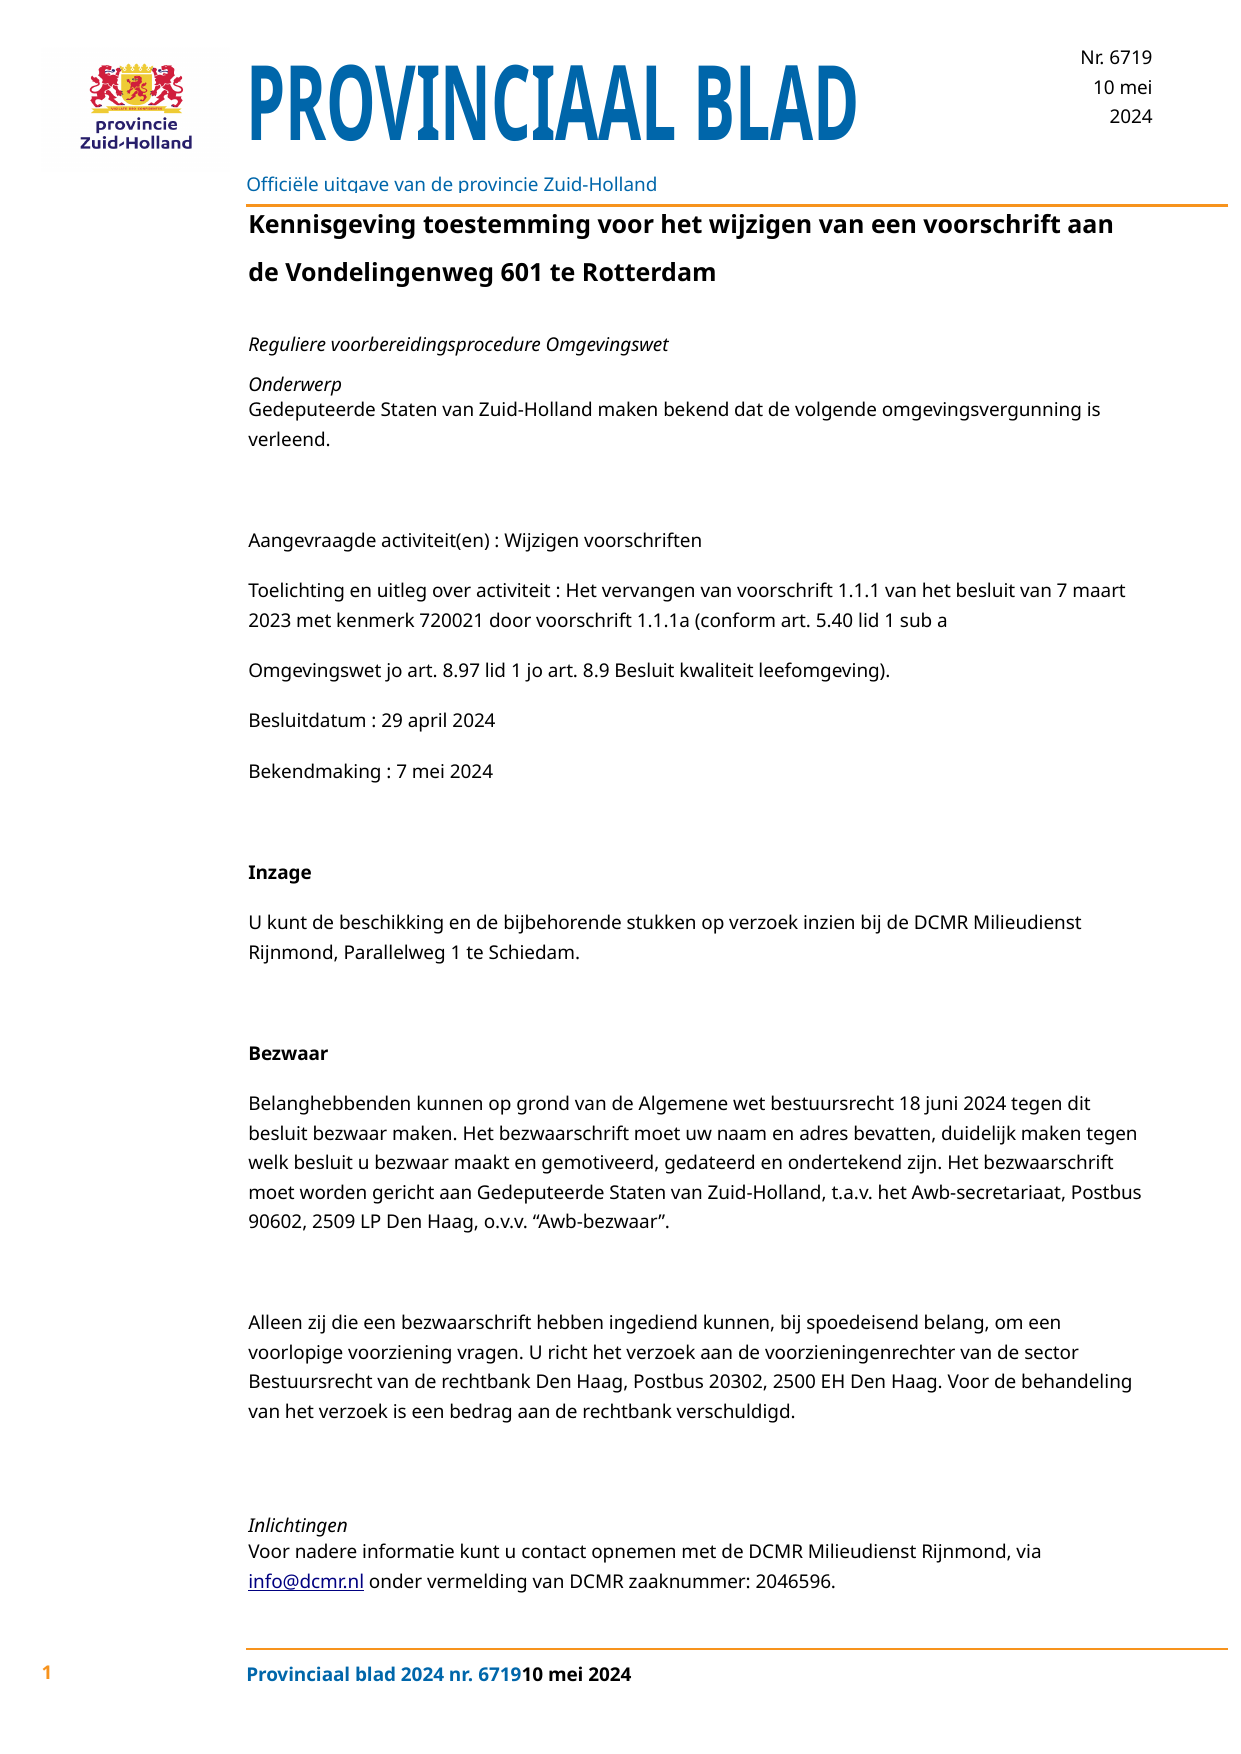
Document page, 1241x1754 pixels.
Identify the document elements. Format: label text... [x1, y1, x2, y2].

text Bezwaar [248, 1040, 1152, 1066]
text Voor nadere informatie kunt u contact opnemen met de DCMR Milieudienst Rijnmond, via info@dcmr.nl onder vermelding van DCMR zaaknummer: 2046596. [248, 1538, 1152, 1593]
text Besluitdatum : 29 april 2024 [248, 708, 1152, 733]
text Belanghebbenden kunnen op grond van de Algemene wet bestuursrecht 18 juni 2024 tegen dit besluit bezwaar maken. Het bezwaarschrift moet uw naam en adres bevatten, duidelijk maken tegen welk besluit u bezwaar maakt en gemotiveerd, gedateerd en ondertekend zijn. Het bezwaarschrift moet worden gericht aan Gedeputeerde Staten van Zuid-Holland, t.a.v. het Awb-secretariaat, Postbus 90602, 2509 LP Den Haag, o.v.v. “Awb-bezwaar”. [248, 1090, 1152, 1234]
text Aangevraagde activiteit(en) : Wijzigen voorschriften [248, 527, 1152, 553]
text Toelichting en uitleg over activiteit : Het vervangen van voorschrift 1.1.1 van het besluit van 7 maart 2023 met kenmerk 720021 door voorschrift 1.1.1a (conform art. 5.40 lid 1 sub a [248, 577, 1152, 633]
picture [41, 47, 231, 172]
text Inzage [248, 859, 1152, 885]
text Omgevingswet jo art. 8.97 lid 1 jo art. 8.9 Besluit kwaliteit leefomgeving). [248, 657, 1152, 683]
text Kennisgeving toestemming voor het wijzigen van een voorschrift aan de Vondelingenweg 601 te Rotterdam [248, 207, 1152, 288]
text Onderwerp [248, 371, 1152, 396]
text U kunt de beschikking en de bijbehorende stukken op verzoek inzien bij de DCMR Milieudienst Rijnmond, Parallelweg 1 te Schiedam. [248, 909, 1152, 965]
text Gedeputeerde Staten van Zuid-Holland maken bekend dat de volgende omgevingsvergunning is verleend. [248, 396, 1152, 452]
text Bekendmaking : 7 mei 2024 [248, 758, 1152, 784]
text Reguliere voorbereidingsprocedure Omgevingswet [248, 331, 1152, 357]
text Alleen zij die een bezwaarschrift hebben ingediend kunnen, bij spoedeisend belang, om een voorlopige voorziening vragen. U richt het verzoek aan de voorzieningenrechter van de sector Bestuursrecht van de rechtbank Den Haag, Postbus 20302, 2500 EH Den Haag. Voor de behandeling van het verzoek is een bedrag aan de rechtbank verschuldigd. [248, 1309, 1152, 1424]
text Inlichtingen [248, 1512, 1152, 1538]
